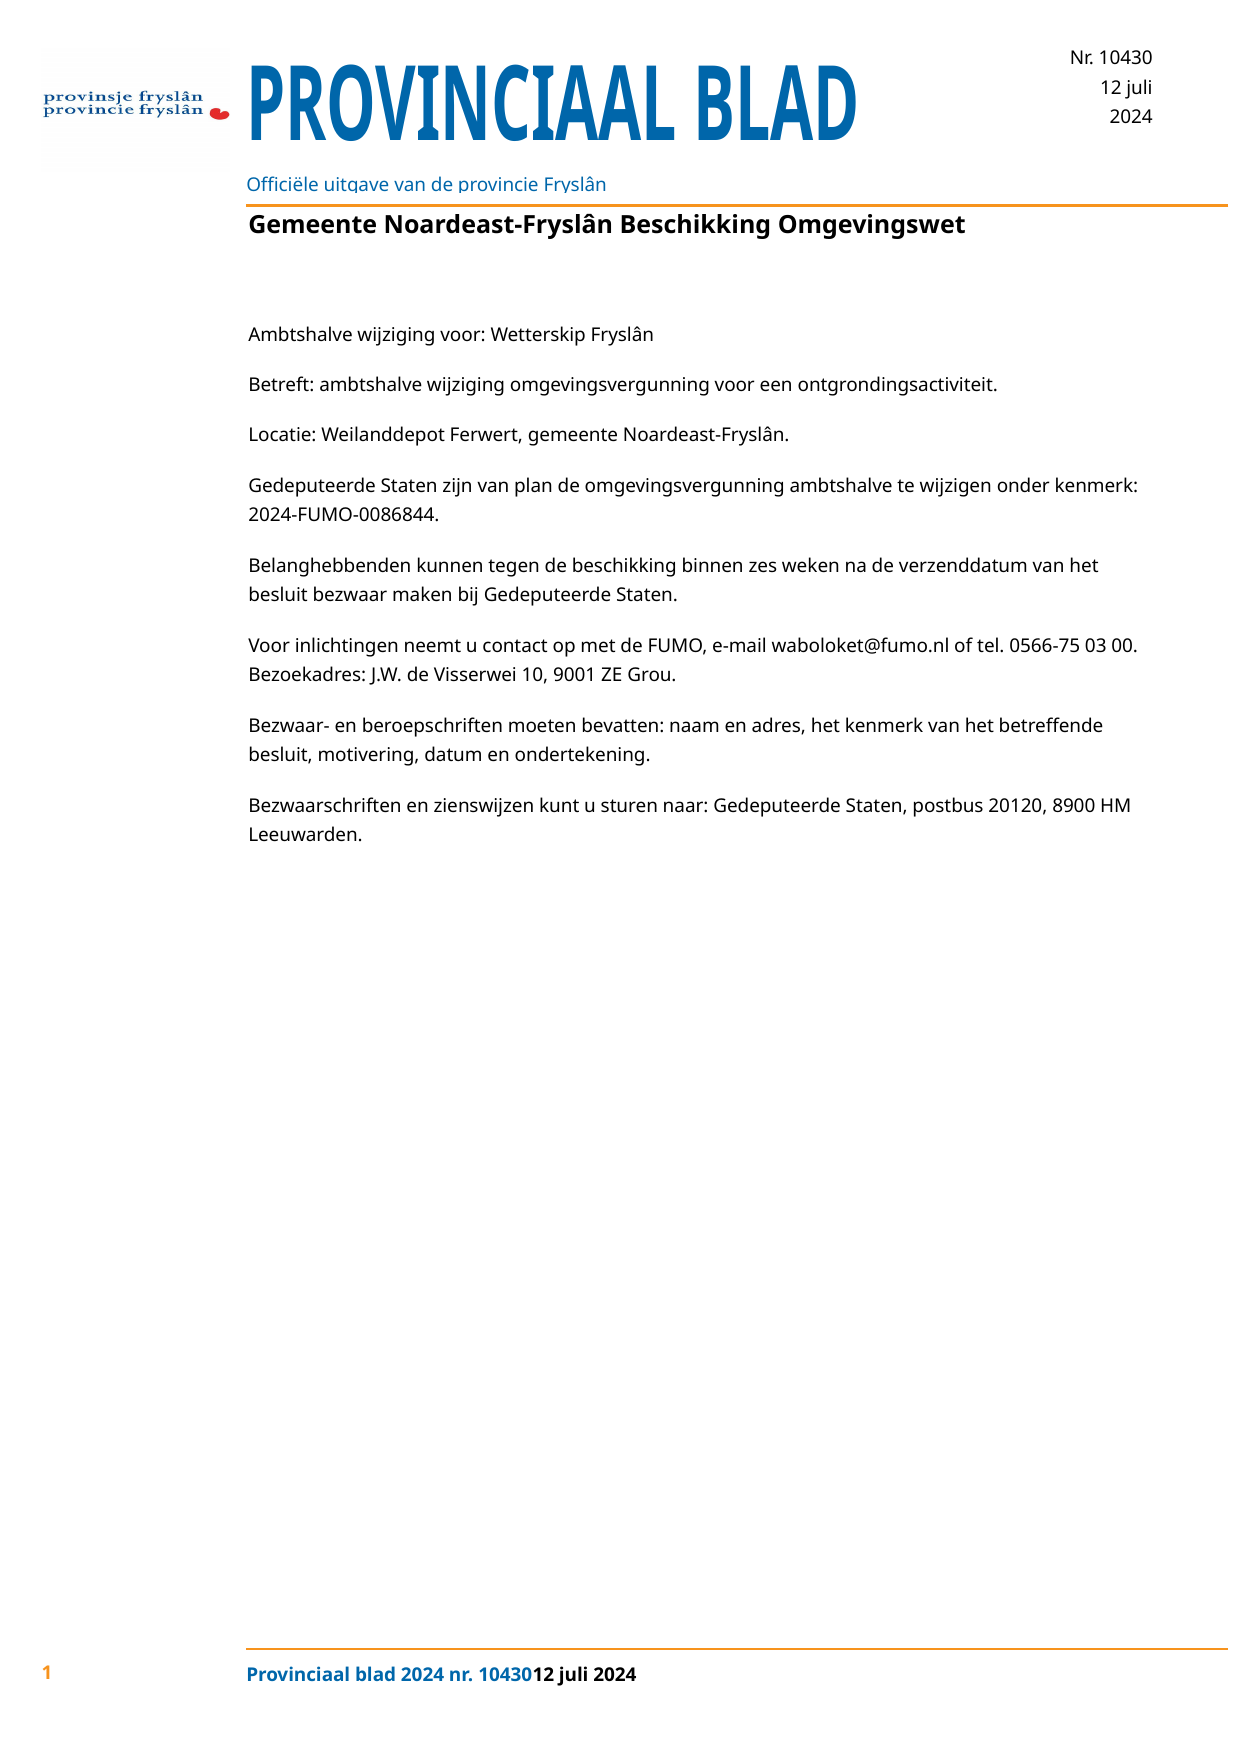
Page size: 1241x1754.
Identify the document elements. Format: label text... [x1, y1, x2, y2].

text Locatie: Weilanddepot Ferwert, gemeente Noardeast-Fryslân. [248, 422, 1152, 447]
text Ambtshalve wijziging voor: Wetterskip Fryslân [248, 321, 1152, 346]
text Belanghebbenden kunnen tegen de beschikking binnen zes weken na de verzenddatum van het besluit bezwaar maken bij Gedeputeerde Staten. [248, 552, 1152, 607]
picture [41, 47, 231, 172]
text Bezwaarschriften en zienswijzen kunt u sturen naar: Gedeputeerde Staten, postbus 20120, 8900 HM Leeuwarden. [248, 792, 1152, 847]
text Voor inlichtingen neemt u contact op met de FUMO, e-mail waboloket@fumo.nl of tel. 0566-75 03 00. Bezoekadres: J.W. de Visserwei 10, 9001 ZE Grou. [248, 632, 1152, 687]
text Betreft: ambtshalve wijziging omgevingsvergunning voor een ontgrondingsactiviteit. [248, 371, 1152, 397]
text Gedeputeerde Staten zijn van plan de omgevingsvergunning ambtshalve te wijzigen onder kenmerk: 2024-FUMO-0086844. [248, 472, 1152, 527]
text Gemeente Noardeast-Fryslân Beschikking Omgevingswet [248, 207, 1152, 241]
text Bezwaar- en beroepschriften moeten bevatten: naam en adres, het kenmerk van het betreffende besluit, motivering, datum en ondertekening. [248, 712, 1152, 767]
